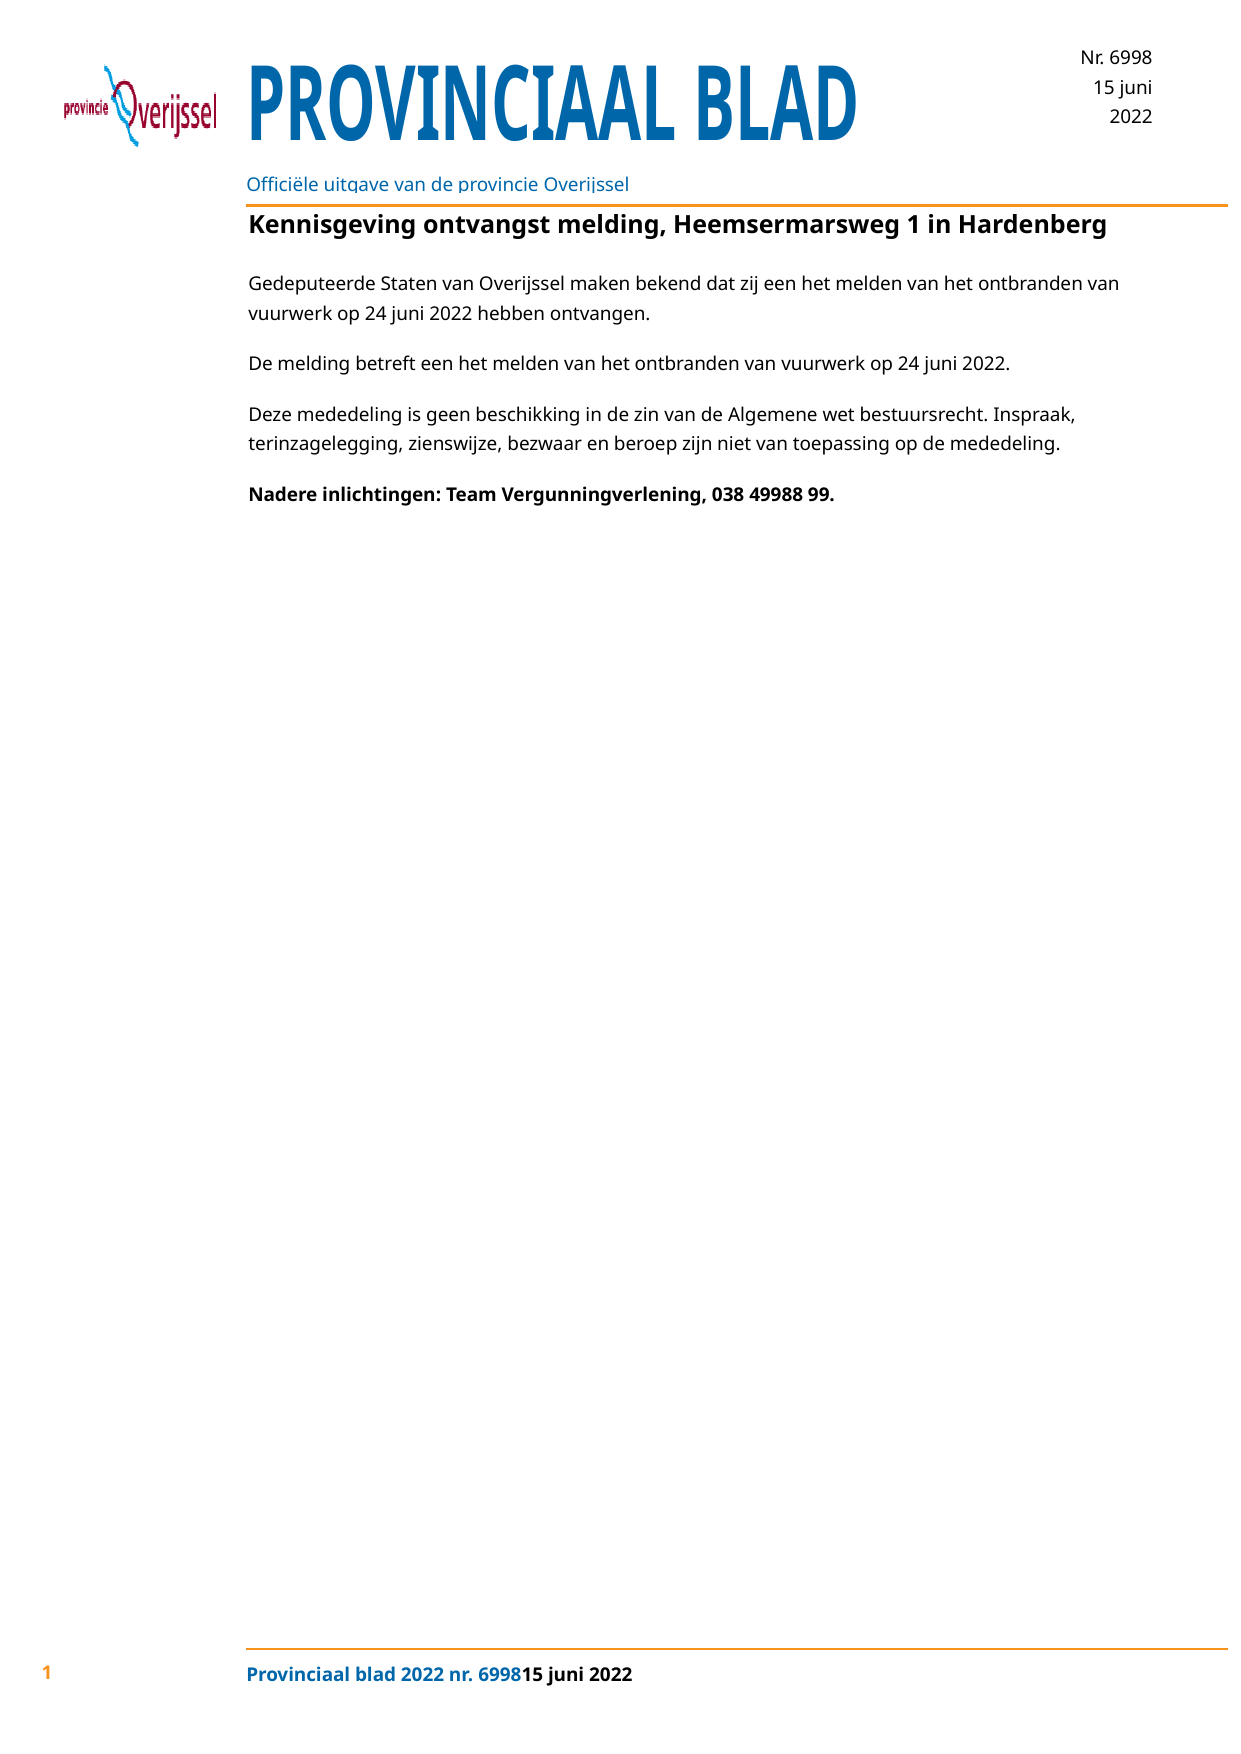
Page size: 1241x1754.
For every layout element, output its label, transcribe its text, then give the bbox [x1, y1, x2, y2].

text Deze mededeling is geen beschikking in de zin van de Algemene wet bestuursrecht. Inspraak, terinzagelegging, zienswijze, bezwaar en beroep zijn niet van toepassing op de mededeling. [248, 401, 1152, 456]
picture [41, 47, 231, 172]
text De melding betreft een het melden van het ontbranden van vuurwerk op 24 juni 2022. [248, 350, 1152, 376]
text Nadere inlichtingen: Team Vergunningverlening, 038 49988 99. [248, 481, 1152, 506]
text Gedeputeerde Staten van Overijssel maken bekend dat zij een het melden van het ontbranden van vuurwerk op 24 juni 2022 hebben ontvangen. [248, 270, 1152, 326]
text Kennisgeving ontvangst melding, Heemsermarsweg 1 in Hardenberg [248, 207, 1152, 241]
